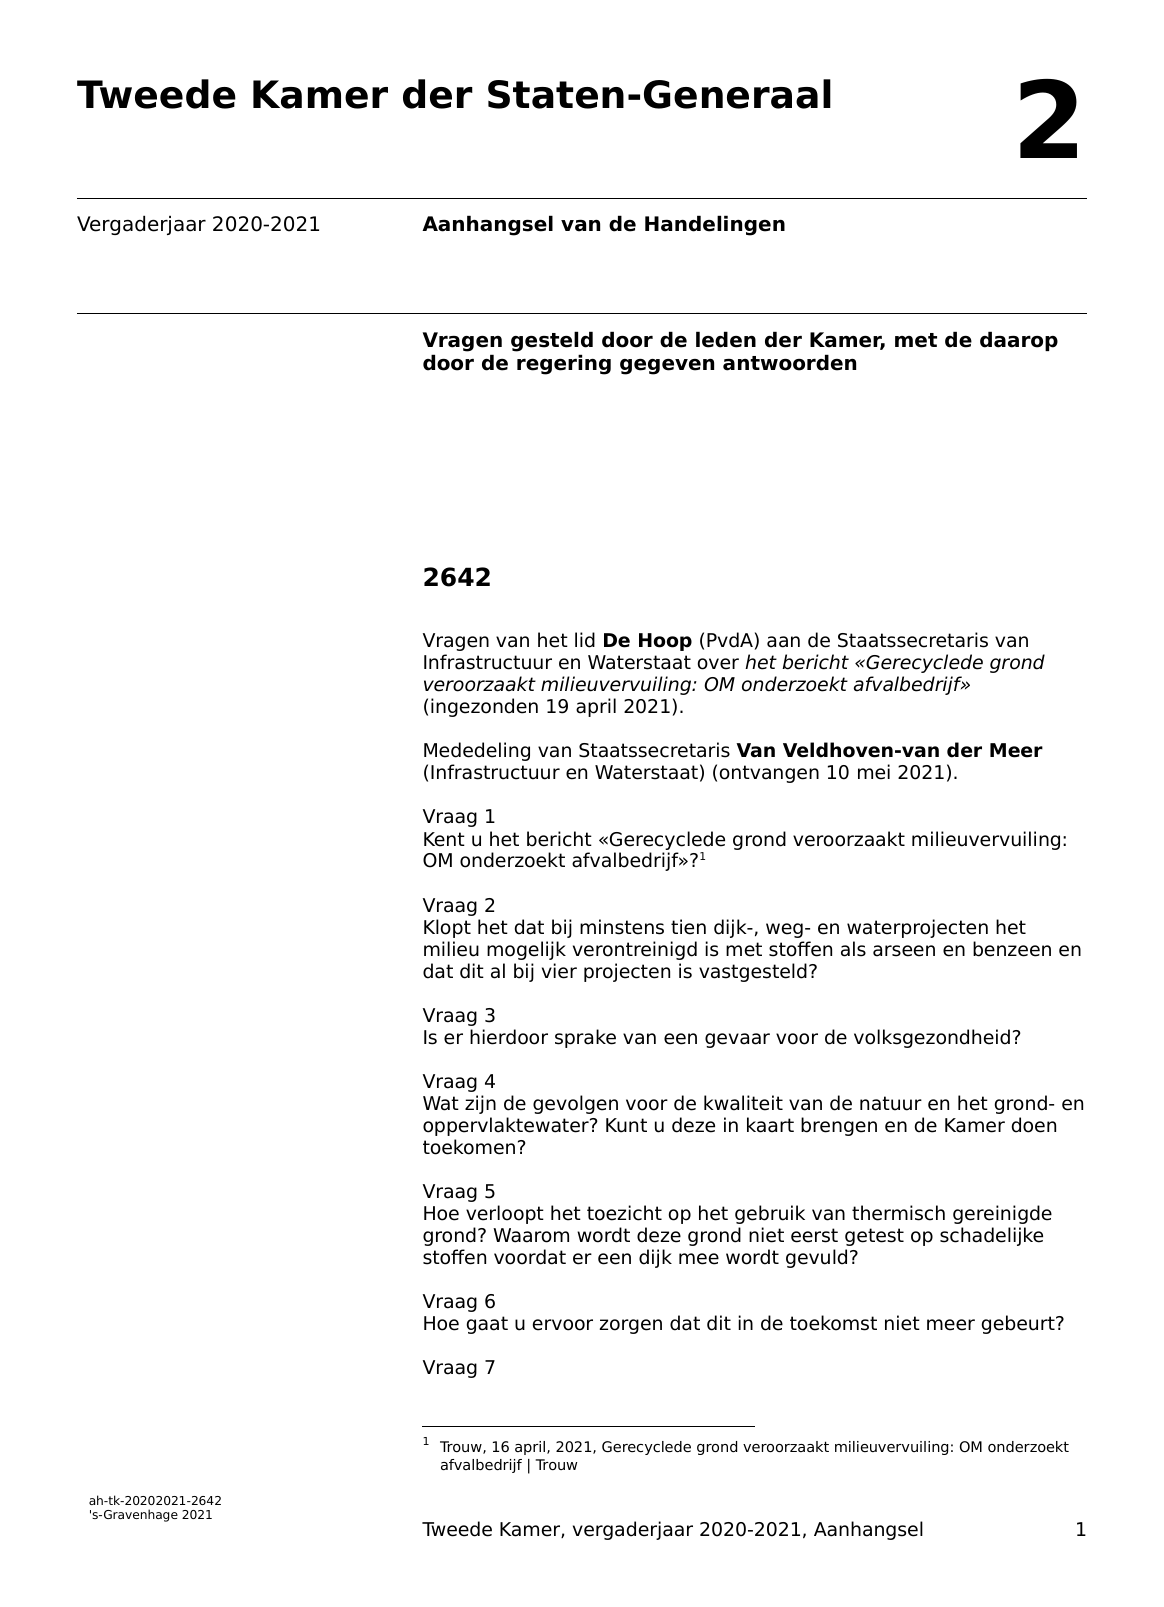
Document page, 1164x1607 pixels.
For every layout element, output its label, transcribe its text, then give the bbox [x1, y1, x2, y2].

text Vraag 4 [422, 1071, 1087, 1093]
text Mededeling van Staatssecretaris Van Veldhoven-van der Meer (Infrastructuur en Waterstaat) (ontvangen 10 mei 2021). [422, 740, 1087, 784]
text Klopt het dat bij minstens tien dijk-, weg- en waterprojecten het milieu mogelijk verontreinigd is met stoffen als arseen en benzeen en dat dit al bij vier projecten is vastgesteld? [422, 917, 1087, 982]
table_cell Vragen gesteld door de leden der Kamer, met de daarop door de regering gegeven antwoorden [422, 314, 1087, 375]
text 2642 [422, 563, 1087, 592]
text Vraag 2 [422, 894, 1087, 917]
table_header 2 [886, 59, 1087, 198]
text Is er hierdoor sprake van een gevaar voor de volksgezondheid? [422, 1027, 1087, 1049]
text Vraag 5 [422, 1181, 1087, 1203]
text Vraag 3 [422, 1005, 1087, 1027]
text 's-Gravenhage 2021 [88, 1508, 323, 1522]
text Vraag 6 [422, 1291, 1087, 1313]
text ah-tk-20202021-2642 [88, 1494, 323, 1508]
table_header Tweede Kamer der Staten-Generaal [77, 59, 886, 198]
text Vraag 1 [422, 806, 1087, 828]
text Vraag 7 [422, 1357, 1087, 1379]
text Trouw, 16 april, 2021, Gerecyclede grond veroorzaakt milieuvervuiling: OM onderzoekt afvalbedrijf | Trouw [422, 1435, 1087, 1474]
text Vragen van het lid De Hoop (PvdA) aan de Staatssecretaris van Infrastructuur en Waterstaat over het bericht «Gerecyclede grond veroorzaakt milieuvervuiling: OM onderzoekt afvalbedrijf» (ingezonden 19 april 2021). [422, 630, 1087, 718]
text Hoe verloopt het toezicht op het gebruik van thermisch gereinigde grond? Waarom wordt deze grond niet eerst getest op schadelijke stoffen voordat er een dijk mee wordt gevuld? [422, 1203, 1087, 1269]
table_cell Aanhangsel van de Handelingen [422, 199, 1087, 313]
text Hoe gaat u ervoor zorgen dat dit in de toekomst niet meer gebeurt? [422, 1313, 1087, 1335]
text Wat zijn de gevolgen voor de kwaliteit van de natuur en het grond- en oppervlaktewater? Kunt u deze in kaart brengen en de Kamer doen toekomen? [422, 1093, 1087, 1159]
table_cell Vergaderjaar 2020-2021 [77, 199, 422, 313]
table_cell [77, 314, 422, 375]
text Kent u het bericht «Gerecyclede grond veroorzaakt milieuvervuiling: OM onderzoekt afvalbedrijf»? [422, 828, 1087, 872]
